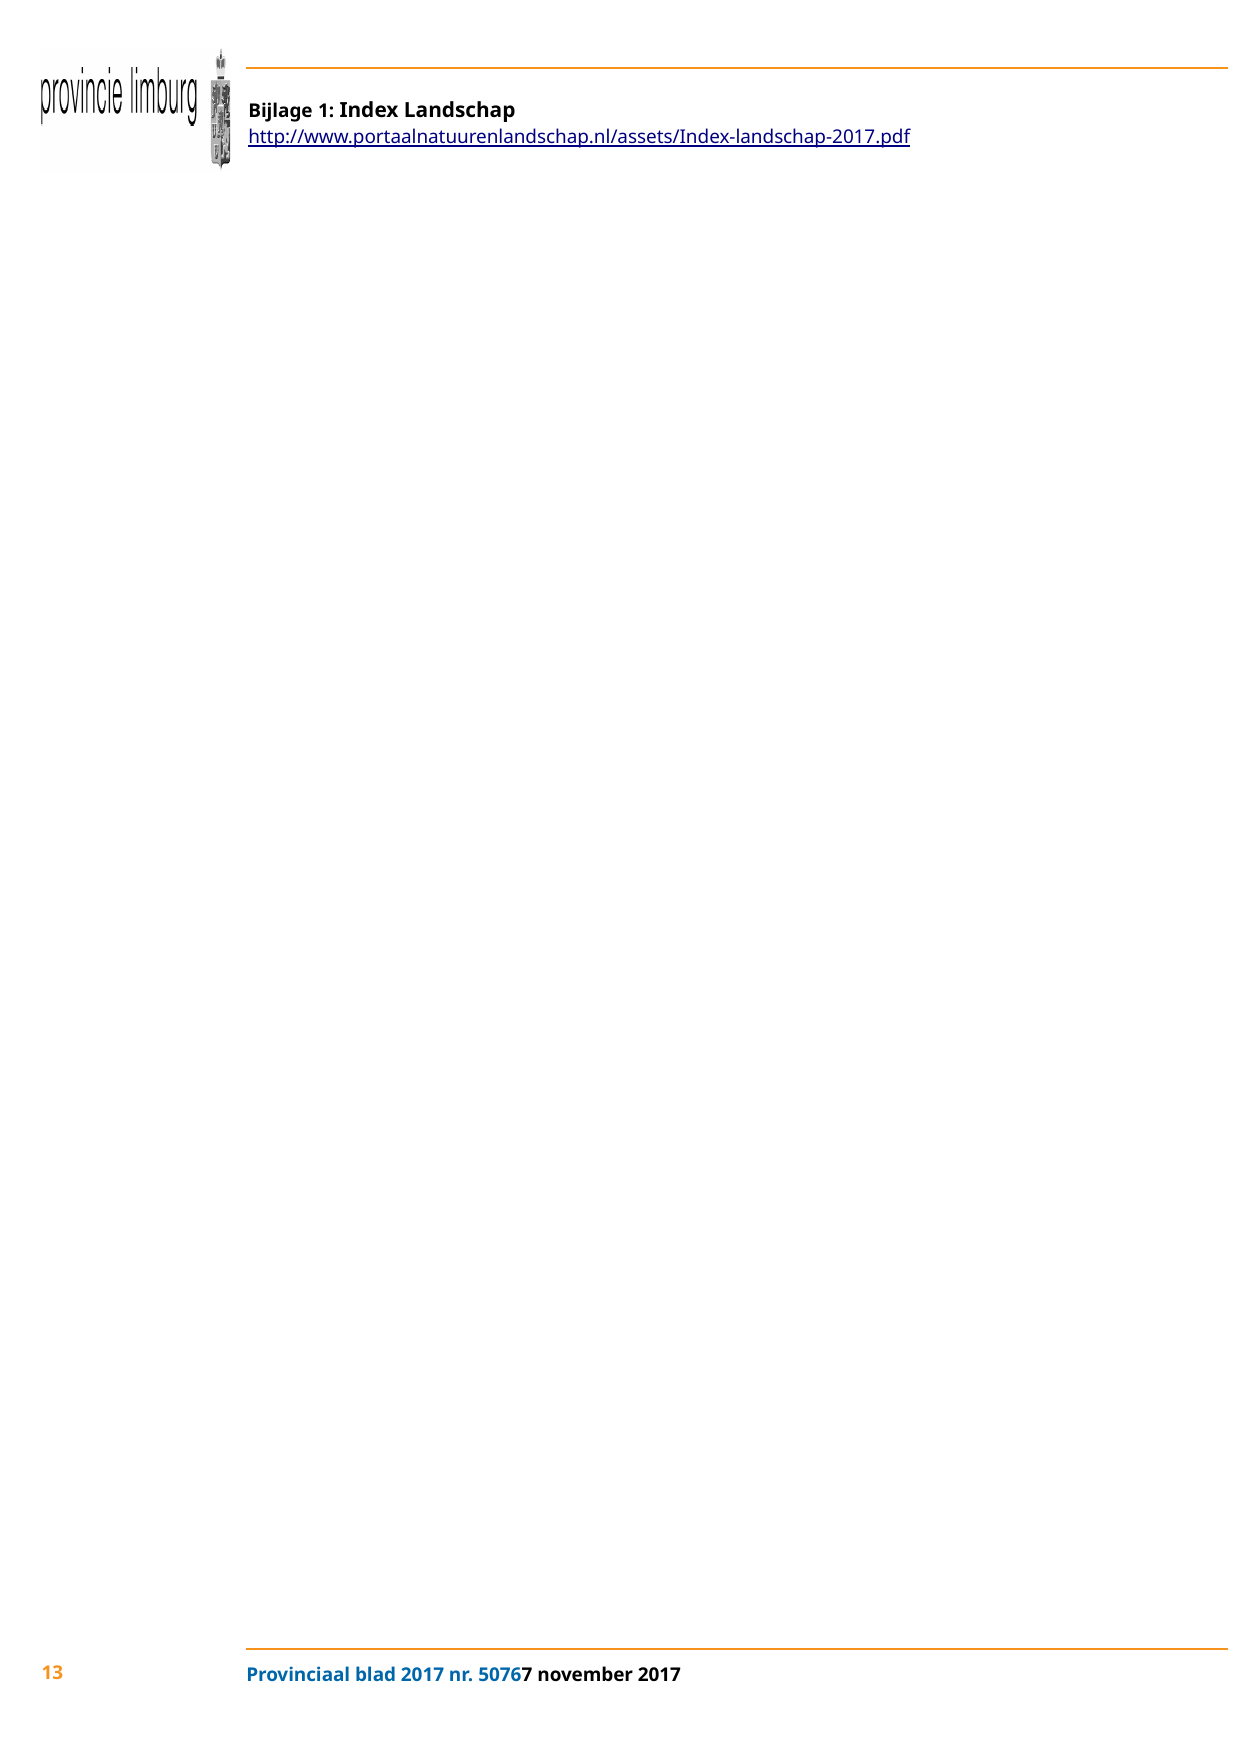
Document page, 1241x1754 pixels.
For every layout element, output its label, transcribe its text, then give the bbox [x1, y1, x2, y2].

text http://www.portaalnatuurenlandschap.nl/assets/Index-landschap-2017.pdf [248, 123, 1152, 149]
picture [41, 47, 231, 172]
text Bijlage 1: Index Landschap [248, 95, 1152, 123]
